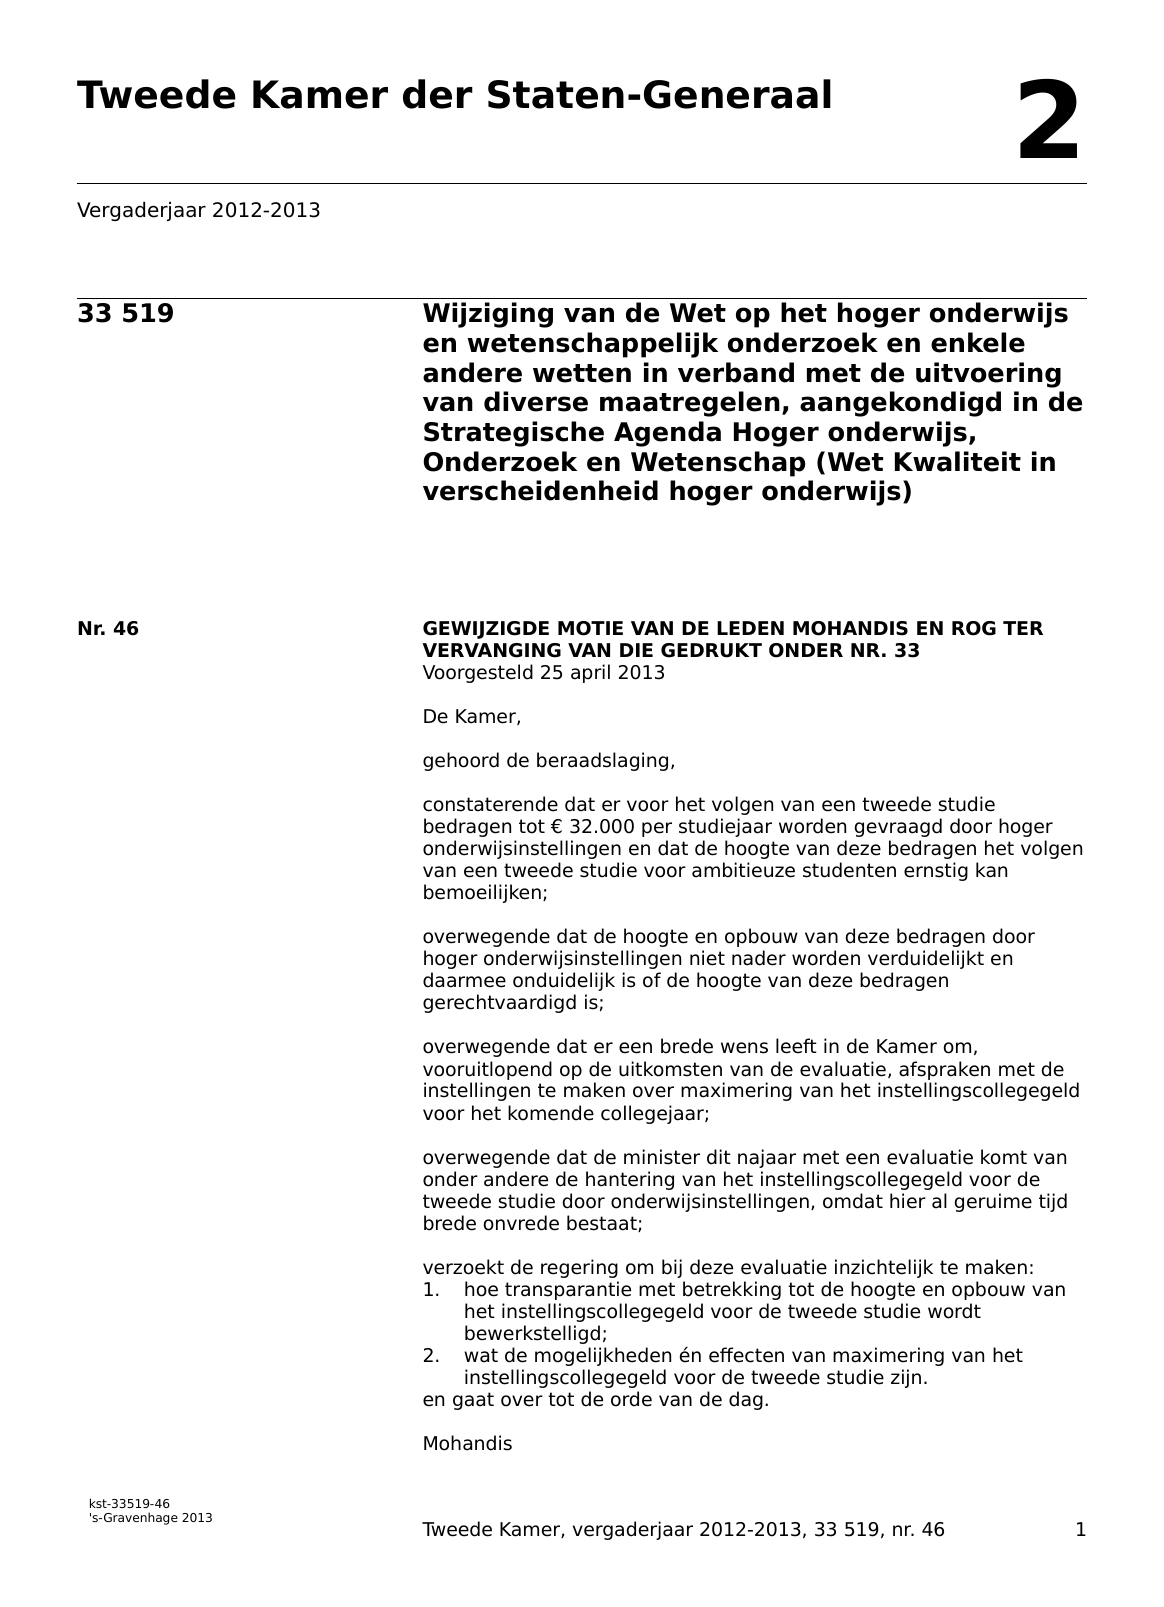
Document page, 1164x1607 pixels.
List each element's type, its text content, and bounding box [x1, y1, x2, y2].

text overwegende dat de minister dit najaar met een evaluatie komt van onder andere de hantering van het instellingscollegegeld voor de tweede studie door onderwijsinstellingen, omdat hier al geruime tijd brede onvrede bestaat; [422, 1147, 1087, 1234]
text overwegende dat er een brede wens leeft in de Kamer om, vooruitlopend op de uitkomsten van de evaluatie, afspraken met de instellingen te maken over maximering van het instellingscollegegeld voor het komende collegejaar; [422, 1036, 1087, 1124]
text kst-33519-46 [88, 1497, 323, 1511]
text overwegende dat de hoogte en opbouw van deze bedragen door hoger onderwijsinstellingen niet nader worden verduidelijkt en daarmee onduidelijk is of de hoogte van deze bedragen gerechtvaardigd is; [422, 926, 1087, 1014]
subtitle Nr. 46 GEWIJZIGDE MOTIE VAN DE LEDEN MOHANDIS EN ROG TER VERVANGING VAN DIE GEDRUKT ONDER NR. 33 [77, 618, 1087, 662]
text Mohandis [422, 1433, 1087, 1455]
text Voorgesteld 25 april 2013 [422, 662, 1087, 684]
text De Kamer, [422, 706, 1087, 728]
text gehoord de beraadslaging, [422, 750, 1087, 772]
text en gaat over tot de orde van de dag. [422, 1388, 1087, 1411]
subtitle 33 519 Wijziging van de Wet op het hoger onderwijs en wetenschappelijk onderzoek en enkele andere wetten in verband met de uitvoering van diverse maatregelen, aangekondigd in de Strategische Agenda Hoger onderwijs, Onderzoek en Wetenschap (Wet Kwaliteit in verscheidenheid hoger onderwijs) [77, 299, 1087, 507]
table_header Tweede Kamer der Staten-Generaal [77, 59, 886, 183]
table_cell Vergaderjaar 2012-2013 [77, 184, 1087, 298]
text 's-Gravenhage 2013 [88, 1511, 323, 1525]
text constaterende dat er voor het volgen van een tweede studie bedragen tot € 32.000 per studiejaar worden gevraagd door hoger onderwijsinstellingen en dat de hoogte van deze bedragen het volgen van een tweede studie voor ambitieuze studenten ernstig kan bemoeilijken; [422, 794, 1087, 904]
text verzoekt de regering om bij deze evaluatie inzichtelijk te maken: [422, 1257, 1087, 1279]
text 1. hoe transparantie met betrekking tot de hoogte en opbouw van het instellingscollegegeld voor de tweede studie wordt bewerkstelligd; [422, 1279, 1087, 1344]
text 2. wat de mogelijkheden én effecten van maximering van het instellingscollegegeld voor de tweede studie zijn. [422, 1344, 1087, 1388]
table_header 2 [886, 59, 1087, 183]
